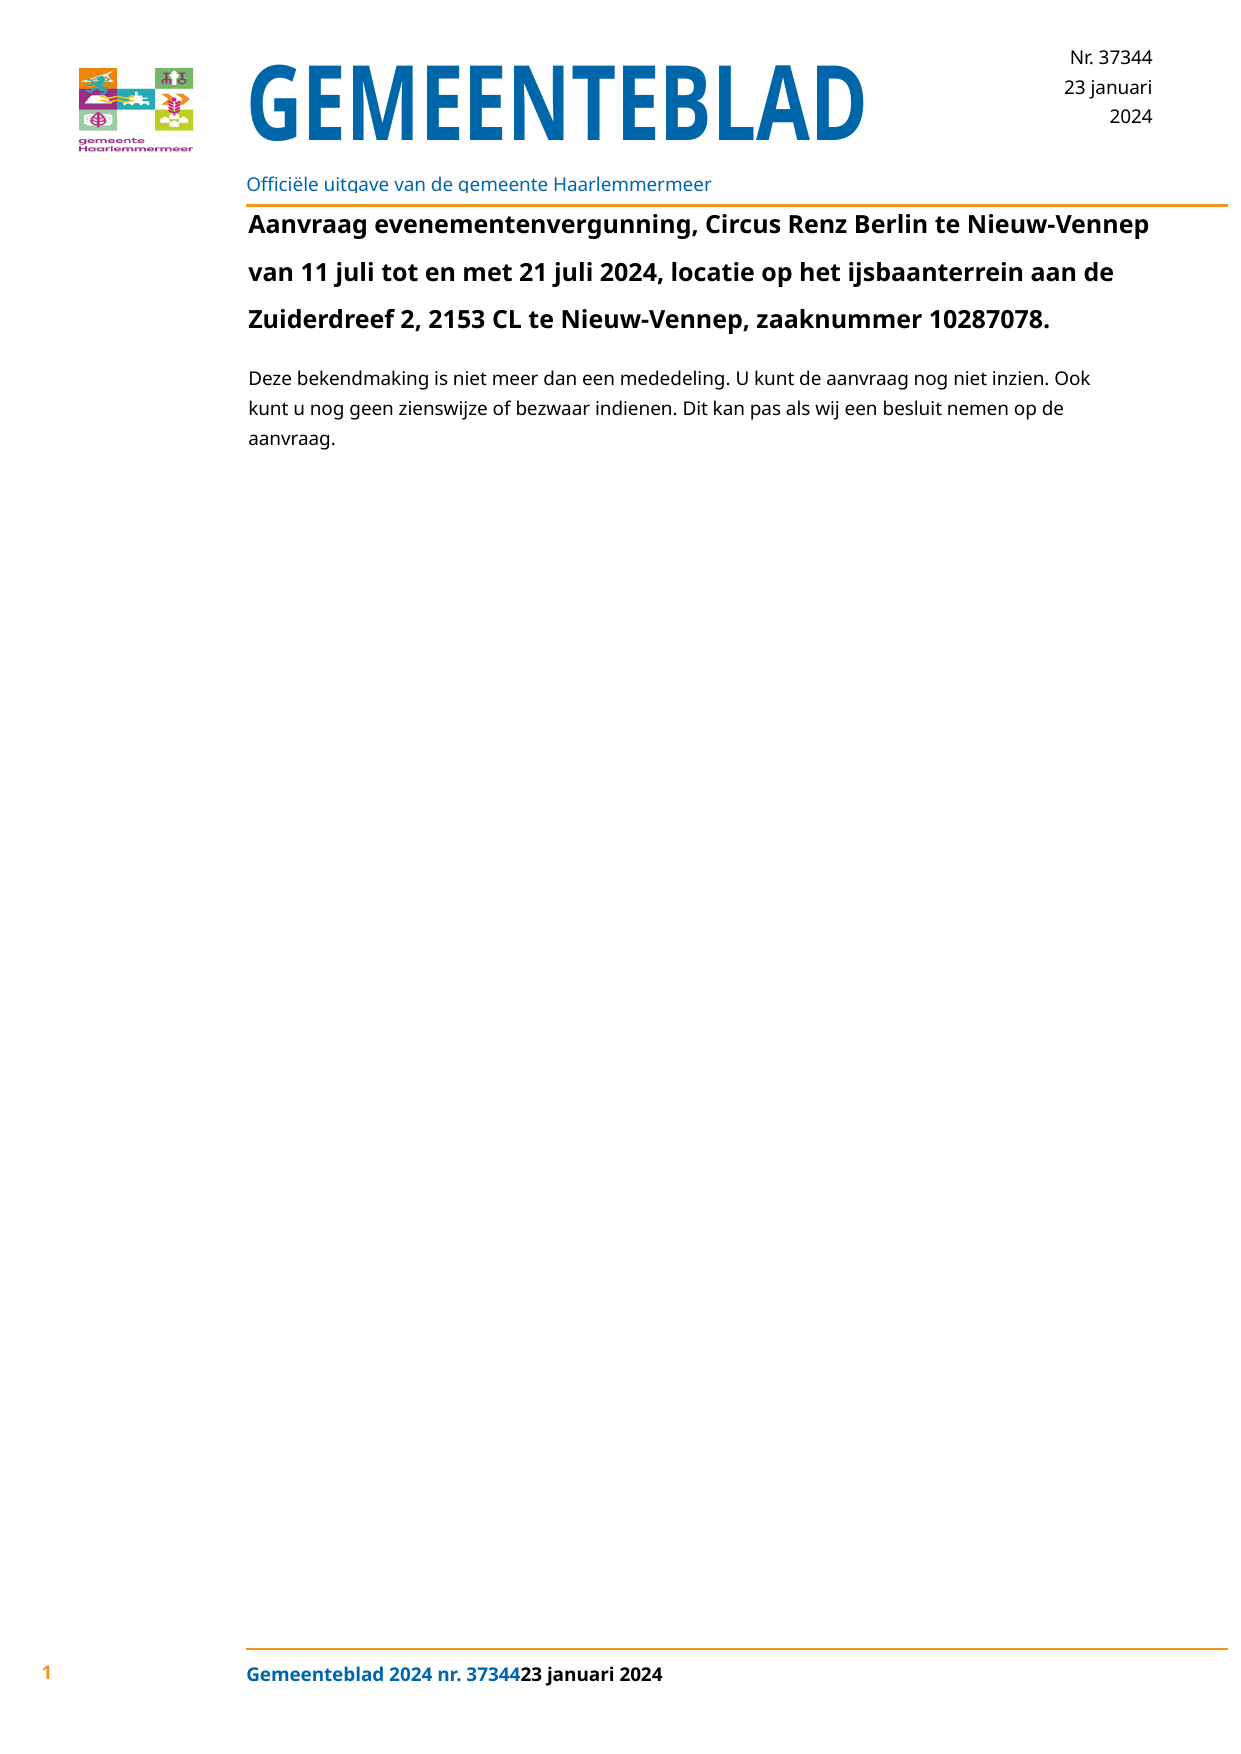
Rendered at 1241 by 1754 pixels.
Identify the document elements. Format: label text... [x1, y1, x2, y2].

text Deze bekendmaking is niet meer dan een mededeling. U kunt de aanvraag nog niet inzien. Ook kunt u nog geen zienswijze of bezwaar indienen. Dit kan pas als wij een besluit nemen op de aanvraag. [248, 366, 1152, 450]
text Aanvraag evenementenvergunning, Circus Renz Berlin te Nieuw-Vennep van 11 juli tot en met 21 juli 2024, locatie op het ijsbaanterrein aan de Zuiderdreef 2, 2153 CL te Nieuw-Vennep, zaaknummer 10287078. [248, 207, 1152, 336]
picture [41, 47, 231, 172]
